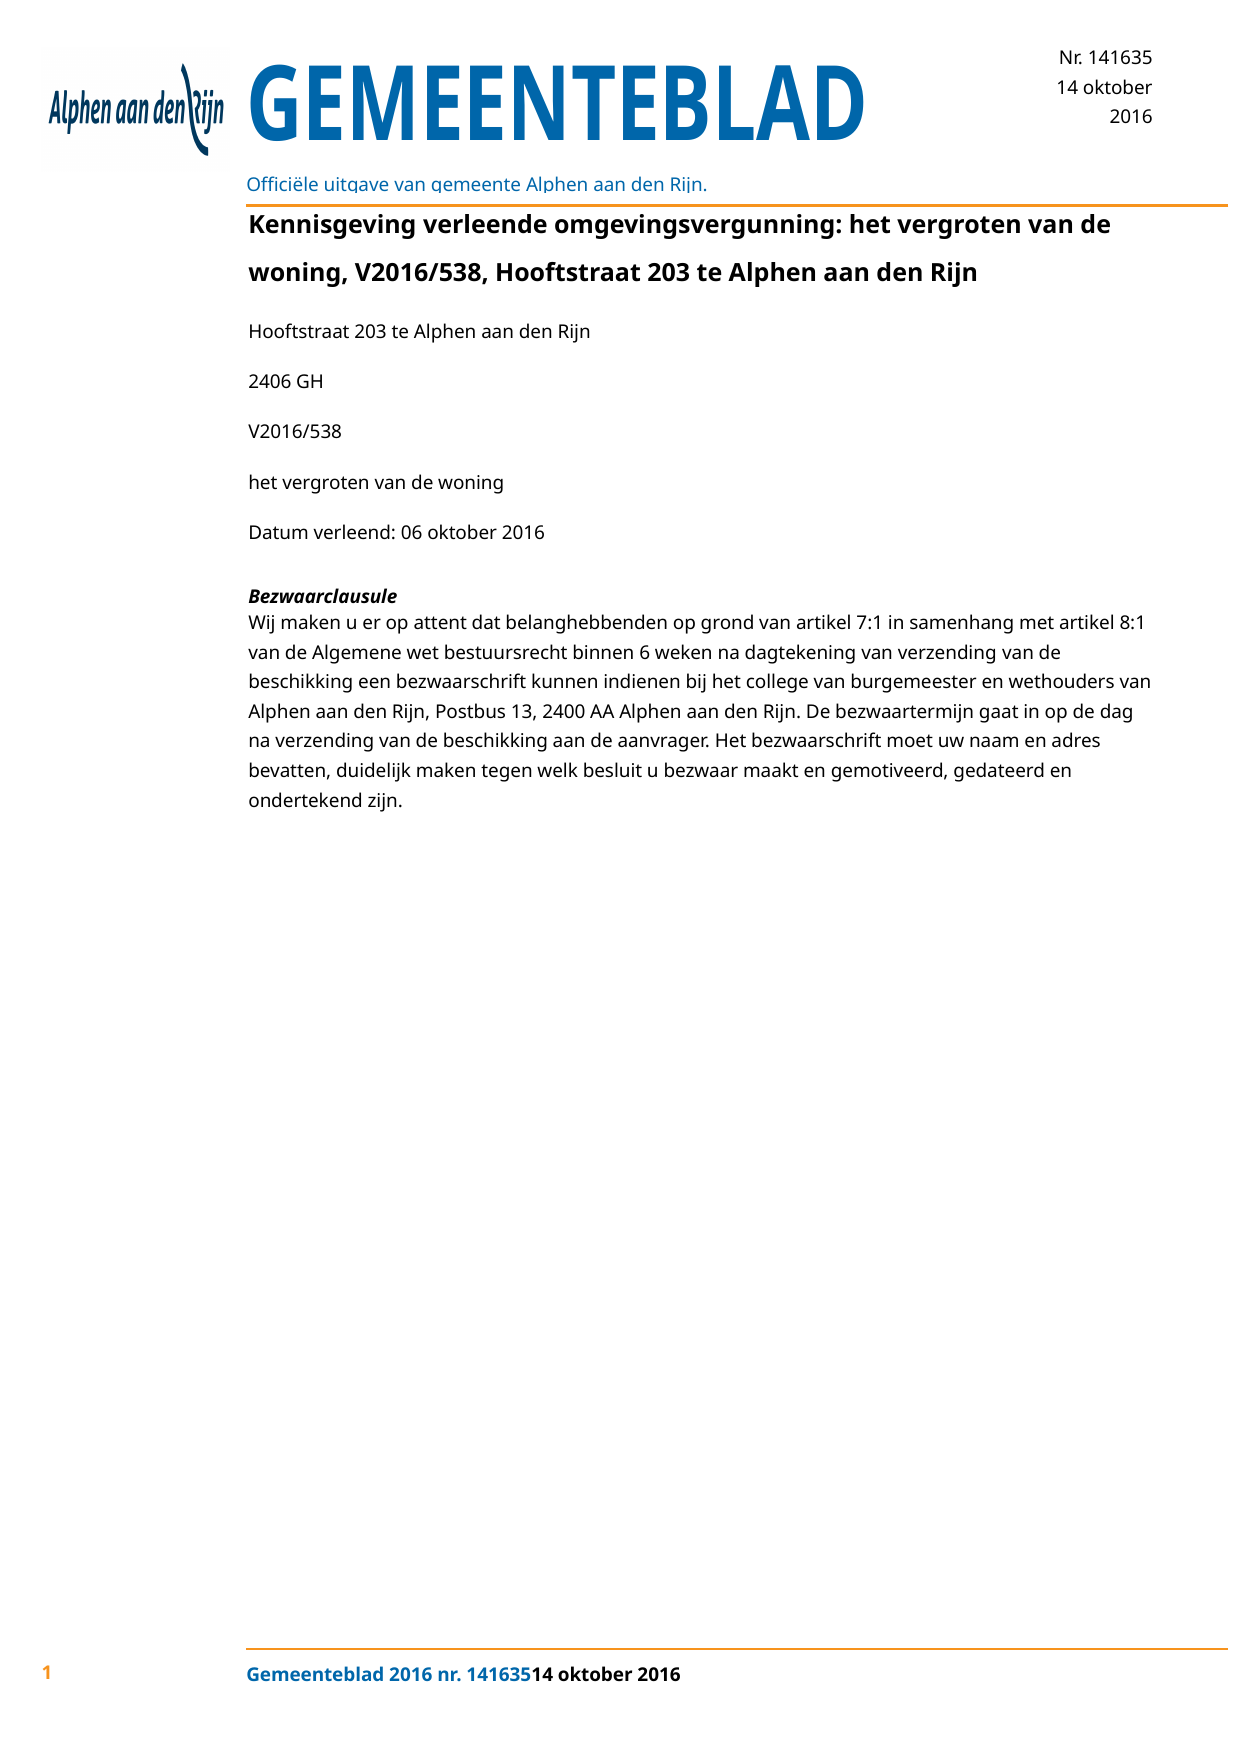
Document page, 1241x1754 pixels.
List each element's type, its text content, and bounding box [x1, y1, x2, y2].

text Bezwaarclausule [248, 583, 1152, 609]
text Kennisgeving verleende omgevingsvergunning: het vergroten van de woning, V2016/538, Hooftstraat 203 te Alphen aan den Rijn [248, 207, 1152, 288]
text het vergroten van de woning [248, 469, 1152, 495]
picture [41, 47, 231, 172]
text Hooftstraat 203 te Alphen aan den Rijn [248, 318, 1152, 344]
text V2016/538 [248, 419, 1152, 444]
text 2406 GH [248, 368, 1152, 394]
text Wij maken u er op attent dat belanghebbenden op grond van artikel 7:1 in samenhang met artikel 8:1 van de Algemene wet bestuursrecht binnen 6 weken na dagtekening van verzending van de beschikking een bezwaarschrift kunnen indienen bij het college van burgemeester en wethouders van Alphen aan den Rijn, Postbus 13, 2400 AA Alphen aan den Rijn. De bezwaartermijn gaat in op de dag na verzending van de beschikking aan de aanvrager. Het bezwaarschrift moet uw naam en adres bevatten, duidelijk maken tegen welk besluit u bezwaar maakt en gemotiveerd, gedateerd en ondertekend zijn. [248, 609, 1152, 812]
text Datum verleend: 06 oktober 2016 [248, 519, 1152, 545]
